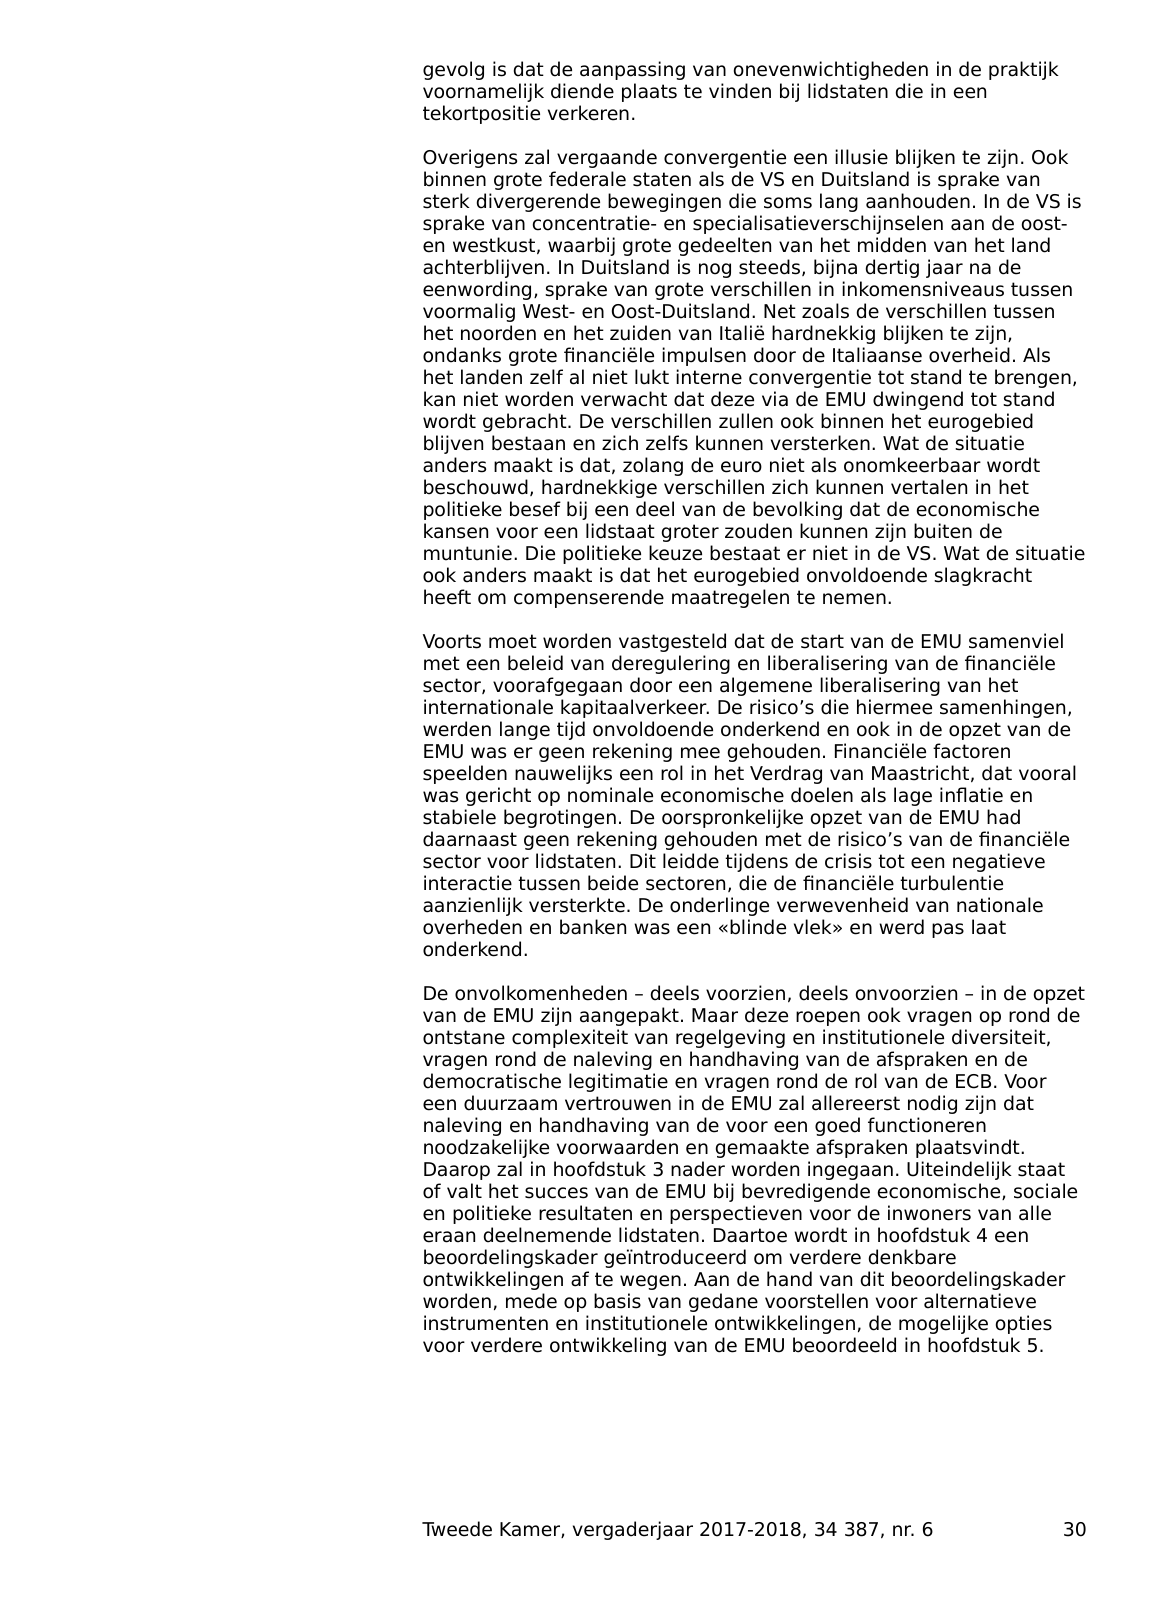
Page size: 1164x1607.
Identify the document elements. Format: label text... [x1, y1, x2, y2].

text Voorts moet worden vastgesteld dat de start van de EMU samenviel met een beleid van deregulering en liberalisering van de financiële sector, voorafgegaan door een algemene liberalisering van het internationale kapitaalverkeer. De risico’s die hiermee samenhingen, werden lange tijd onvoldoende onderkend en ook in de opzet van de EMU was er geen rekening mee gehouden. Financiële factoren speelden nauwelijks een rol in het Verdrag van Maastricht, dat vooral was gericht op nominale economische doelen als lage inflatie en stabiele begrotingen. De oorspronkelijke opzet van de EMU had daarnaast geen rekening gehouden met de risico’s van de financiële sector voor lidstaten. Dit leidde tijdens de crisis tot een negatieve interactie tussen beide sectoren, die de financiële turbulentie aanzienlijk versterkte. De onderlinge verwevenheid van nationale overheden en banken was een «blinde vlek» en werd pas laat onderkend. [422, 631, 1087, 961]
text gevolg is dat de aanpassing van onevenwichtigheden in de praktijk voornamelijk diende plaats te vinden bij lidstaten die in een tekortpositie verkeren. [422, 59, 1087, 125]
text Overigens zal vergaande convergentie een illusie blijken te zijn. Ook binnen grote federale staten als de VS en Duitsland is sprake van sterk divergerende bewegingen die soms lang aanhouden. In de VS is sprake van concentratie- en specialisatieverschijnselen aan de oost- en westkust, waarbij grote gedeelten van het midden van het land achterblijven. In Duitsland is nog steeds, bijna dertig jaar na de eenwording, sprake van grote verschillen in inkomensniveaus tussen voormalig West- en Oost-Duitsland. Net zoals de verschillen tussen het noorden en het zuiden van Italië hardnekkig blijken te zijn, ondanks grote financiële impulsen door de Italiaanse overheid. Als het landen zelf al niet lukt interne convergentie tot stand te brengen, kan niet worden verwacht dat deze via de EMU dwingend tot stand wordt gebracht. De verschillen zullen ook binnen het eurogebied blijven bestaan en zich zelfs kunnen versterken. Wat de situatie anders maakt is dat, zolang de euro niet als onomkeerbaar wordt beschouwd, hardnekkige verschillen zich kunnen vertalen in het politieke besef bij een deel van de bevolking dat de economische kansen voor een lidstaat groter zouden kunnen zijn buiten de muntunie. Die politieke keuze bestaat er niet in de VS. Wat de situatie ook anders maakt is dat het eurogebied onvoldoende slagkracht heeft om compenserende maatregelen te nemen. [422, 147, 1087, 609]
text De onvolkomenheden – deels voorzien, deels onvoorzien – in de opzet van de EMU zijn aangepakt. Maar deze roepen ook vragen op rond de ontstane complexiteit van regelgeving en institutionele diversiteit, vragen rond de naleving en handhaving van de afspraken en de democratische legitimatie en vragen rond de rol van de ECB. Voor een duurzaam vertrouwen in de EMU zal allereerst nodig zijn dat naleving en handhaving van de voor een goed functioneren noodzakelijke voorwaarden en gemaakte afspraken plaatsvindt. Daarop zal in hoofdstuk 3 nader worden ingegaan. Uiteindelijk staat of valt het succes van de EMU bij bevredigende economische, sociale en politieke resultaten en perspectieven voor de inwoners van alle eraan deelnemende lidstaten. Daartoe wordt in hoofdstuk 4 een beoordelingskader geïntroduceerd om verdere denkbare ontwikkelingen af te wegen. Aan de hand van dit beoordelingskader worden, mede op basis van gedane voorstellen voor alternatieve instrumenten en institutionele ontwikkelingen, de mogelijke opties voor verdere ontwikkeling van de EMU beoordeeld in hoofdstuk 5. [422, 983, 1087, 1356]
